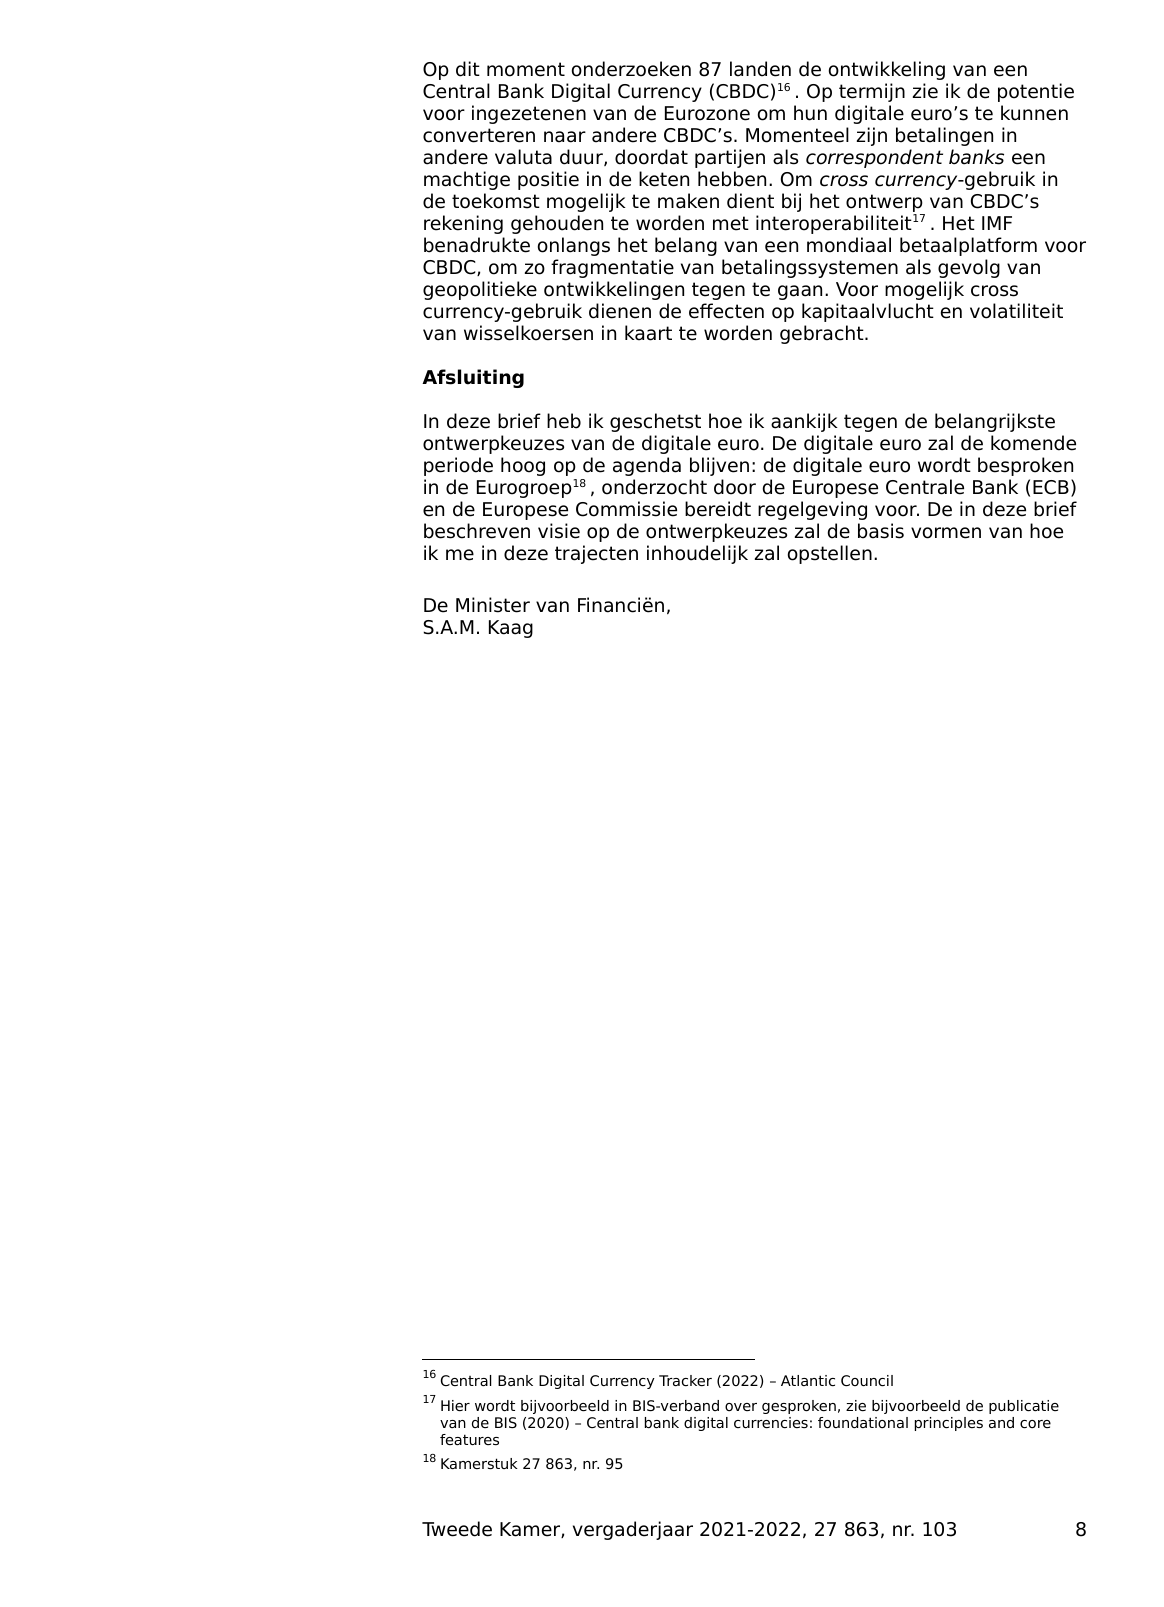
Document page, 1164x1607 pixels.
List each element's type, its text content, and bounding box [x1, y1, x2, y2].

subtitle Afsluiting [422, 367, 1087, 389]
text Hier wordt bijvoorbeeld in BIS-verband over gesproken, zie bijvoorbeeld de publicatie van de BIS (2020) – Central bank digital currencies: foundational principles and core features [422, 1393, 1087, 1449]
text Kamerstuk 27 863, nr. 95 [422, 1452, 1087, 1474]
text Central Bank Digital Currency Tracker (2022) – Atlantic Council [422, 1368, 1087, 1391]
text Op dit moment onderzoeken 87 landen de ontwikkeling van een Central Bank Digital Currency (CBDC). Op termijn zie ik de potentie voor ingezetenen van de Eurozone om hun digitale euro’s te kunnen converteren naar andere CBDC’s. Momenteel zijn betalingen in andere valuta duur, doordat partijen als correspondent banks een machtige positie in de keten hebben. Om cross currency-gebruik in de toekomst mogelijk te maken dient bij het ontwerp van CBDC’s rekening gehouden te worden met interoperabiliteit. Het IMF benadrukte onlangs het belang van een mondiaal betaalplatform voor CBDC, om zo fragmentatie van betalingssystemen als gevolg van geopolitieke ontwikkelingen tegen te gaan. Voor mogelijk cross currency-gebruik dienen de effecten op kapitaalvlucht en volatiliteit van wisselkoersen in kaart te worden gebracht. [422, 59, 1087, 345]
text In deze brief heb ik geschetst hoe ik aankijk tegen de belangrijkste ontwerpkeuzes van de digitale euro. De digitale euro zal de komende periode hoog op de agenda blijven: de digitale euro wordt besproken in de Eurogroep, onderzocht door de Europese Centrale Bank (ECB) en de Europese Commissie bereidt regelgeving voor. De in deze brief beschreven visie op de ontwerpkeuzes zal de basis vormen van hoe ik me in deze trajecten inhoudelijk zal opstellen. [422, 411, 1087, 565]
text De Minister van Financiën, S.A.M. Kaag [422, 595, 1087, 639]
